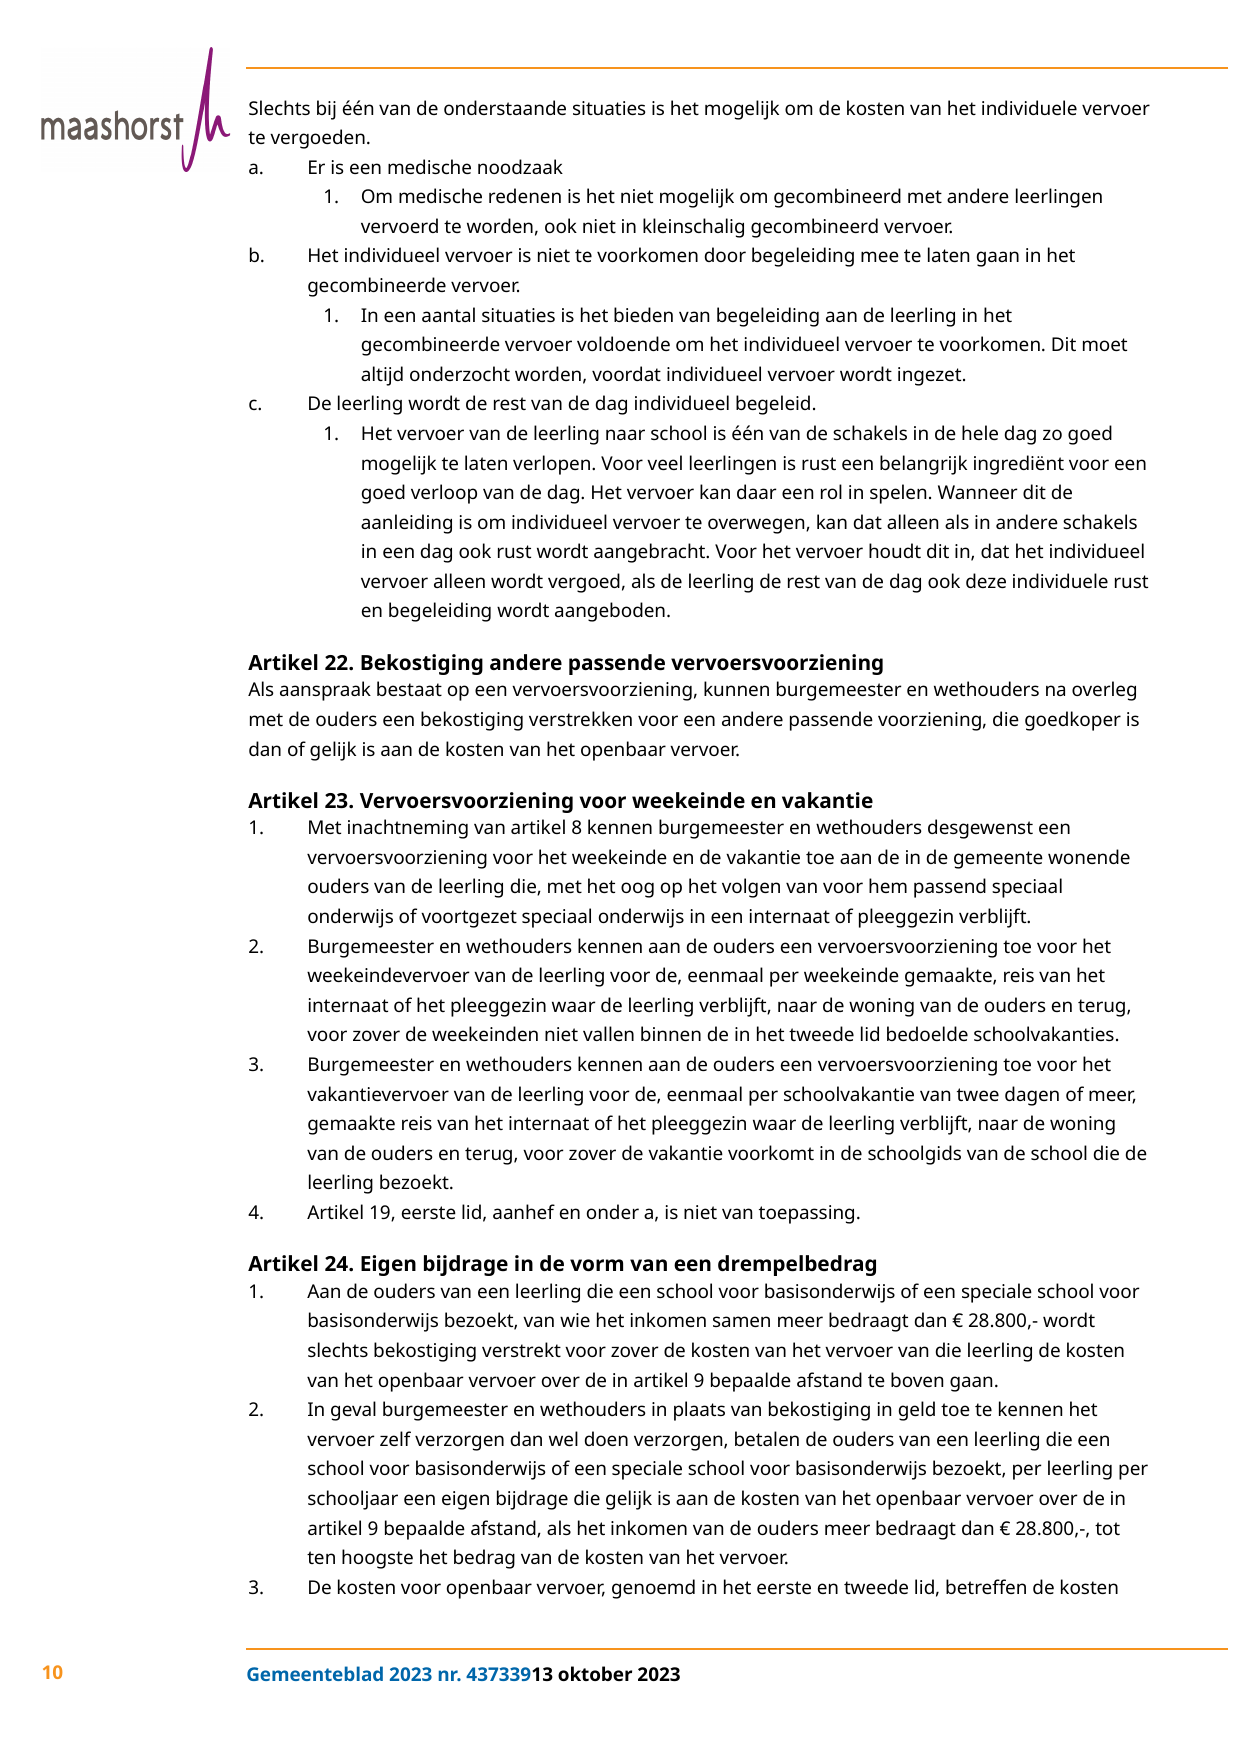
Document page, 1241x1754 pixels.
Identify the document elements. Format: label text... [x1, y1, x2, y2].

picture [41, 47, 231, 172]
list Aan de ouders van een leerling die een school voor basisonderwijs of een speciale school voor basisonderwijs bezoekt, van wie het inkomen samen meer bedraagt dan € 28.800,- wordt slechts bekostiging verstrekt voor zover de kosten van het vervoer van die leerling de kosten van het openbaar vervoer over de in artikel 9 bepaalde afstand te boven gaan. [248, 1278, 1152, 1392]
text Artikel 23. Vervoersvoorziening voor weekeinde en vakantie [248, 786, 1152, 814]
list Met inachtneming van artikel 8 kennen burgemeester en wethouders desgewenst een vervoersvoorziening voor het weekeinde en de vakantie toe aan de in de gemeente wonende ouders van de leerling die, met het oog op het volgen van voor hem passend speciaal onderwijs of voortgezet speciaal onderwijs in een internaat of pleeggezin verblijft. [248, 814, 1152, 929]
list Burgemeester en wethouders kennen aan de ouders een vervoersvoorziening toe voor het vakantievervoer van de leerling voor de, eenmaal per schoolvakantie van twee dagen of meer, gemaakte reis van het internaat of het pleeggezin waar de leerling verblijft, naar de woning van de ouders en terug, voor zover de vakantie voorkomt in de schoolgids van de school die de leerling bezoekt. [248, 1051, 1152, 1195]
list In geval burgemeester en wethouders in plaats van bekostiging in geld toe te kennen het vervoer zelf verzorgen dan wel doen verzorgen, betalen de ouders van een leerling die een school voor basisonderwijs of een speciale school voor basisonderwijs bezoekt, per leerling per schooljaar een eigen bijdrage die gelijk is aan de kosten van het openbaar vervoer over de in artikel 9 bepaalde afstand, als het inkomen van de ouders meer bedraagt dan € 28.800,-, tot ten hoogste het bedrag van de kosten van het vervoer. [248, 1396, 1152, 1570]
text Als aanspraak bestaat op een vervoersvoorziening, kunnen burgemeester en wethouders na overleg met de ouders een bekostiging verstrekken voor een andere passende voorziening, die goedkoper is dan of gelijk is aan de kosten van het openbaar vervoer. [248, 677, 1152, 761]
list Het individueel vervoer is niet te voorkomen door begeleiding mee te laten gaan in het gecombineerde vervoer. [248, 243, 1152, 298]
list Er is een medische noodzaak [248, 154, 1152, 180]
text Slechts bij één van de onderstaande situaties is het mogelijk om de kosten van het individuele vervoer te vergoeden. [248, 95, 1152, 150]
list De kosten voor openbaar vervoer, genoemd in het eerste en tweede lid, betreffen de kosten [248, 1574, 1152, 1599]
list Burgemeester en wethouders kennen aan de ouders een vervoersvoorziening toe voor het weekeindevervoer van de leerling voor de, eenmaal per weekeinde gemaakte, reis van het internaat of het pleeggezin waar de leerling verblijft, naar de woning van de ouders en terug, voor zover de weekeinden niet vallen binnen de in het tweede lid bedoelde schoolvakanties. [248, 933, 1152, 1047]
list Het vervoer van de leerling naar school is één van de schakels in de hele dag zo goed mogelijk te laten verlopen. Voor veel leerlingen is rust een belangrijk ingrediënt voor een goed verloop van de dag. Het vervoer kan daar een rol in spelen. Wanneer dit de aanleiding is om individueel vervoer te overwegen, kan dat alleen als in andere schakels in een dag ook rust wordt aangebracht. Voor het vervoer houdt dit in, dat het individueel vervoer alleen wordt vergoed, als de leerling de rest van de dag ook deze individuele rust en begeleiding wordt aangeboden. [323, 420, 1152, 623]
text Artikel 22. Bekostiging andere passende vervoersvoorziening [248, 648, 1152, 677]
list In een aantal situaties is het bieden van begeleiding aan de leerling in het gecombineerde vervoer voldoende om het individueel vervoer te voorkomen. Dit moet altijd onderzocht worden, voordat individueel vervoer wordt ingezet. [323, 302, 1152, 387]
list De leerling wordt de rest van de dag individueel begeleid. [248, 391, 1152, 416]
list Om medische redenen is het niet mogelijk om gecombineerd met andere leerlingen vervoerd te worden, ook niet in kleinschalig gecombineerd vervoer. [323, 183, 1152, 239]
text Artikel 24. Eigen bijdrage in de vorm van een drempelbedrag [248, 1249, 1152, 1278]
list Artikel 19, eerste lid, aanhef en onder a, is niet van toepassing. [248, 1199, 1152, 1225]
